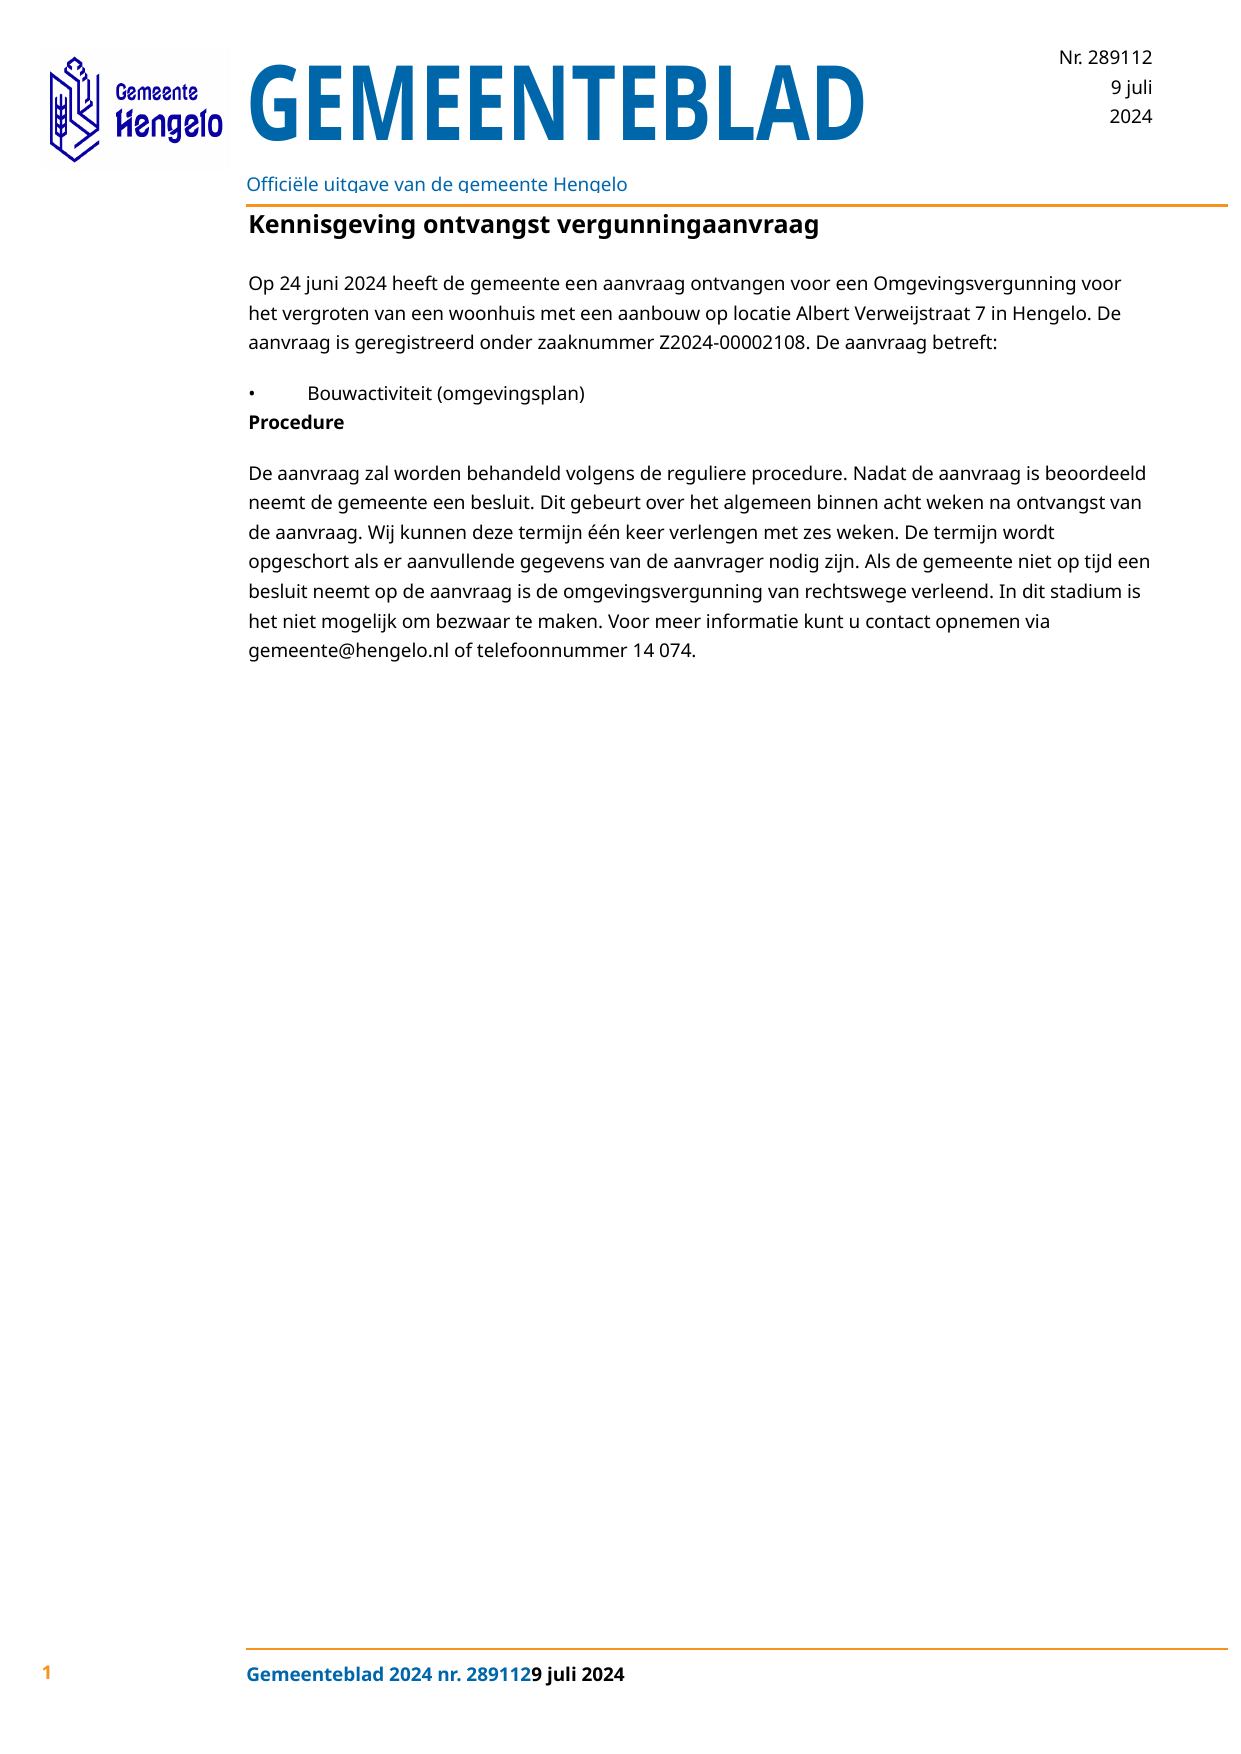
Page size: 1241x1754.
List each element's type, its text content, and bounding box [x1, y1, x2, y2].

text Kennisgeving ontvangst vergunningaanvraag [248, 207, 1152, 241]
picture [41, 47, 231, 172]
text Procedure [248, 409, 1152, 435]
text De aanvraag zal worden behandeld volgens de reguliere procedure. Nadat de aanvraag is beoordeeld neemt de gemeente een besluit. Dit gebeurt over het algemeen binnen acht weken na ontvangst van de aanvraag. Wij kunnen deze termijn één keer verlengen met zes weken. De termijn wordt opgeschort als er aanvullende gegevens van de aanvrager nodig zijn. Als de gemeente niet op tijd een besluit neemt op de aanvraag is de omgevingsvergunning van rechtswege verleend. In dit stadium is het niet mogelijk om bezwaar te maken. Voor meer informatie kunt u contact opnemen via gemeente@hengelo.nl of telefoonnummer 14 074. [248, 460, 1152, 663]
list Bouwactiviteit (omgevingsplan) [248, 380, 1152, 406]
text Op 24 juni 2024 heeft de gemeente een aanvraag ontvangen voor een Omgevingsvergunning voor het vergroten van een woonhuis met een aanbouw op locatie Albert Verweijstraat 7 in Hengelo. De aanvraag is geregistreerd onder zaaknummer Z2024-00002108. De aanvraag betreft: [248, 270, 1152, 355]
